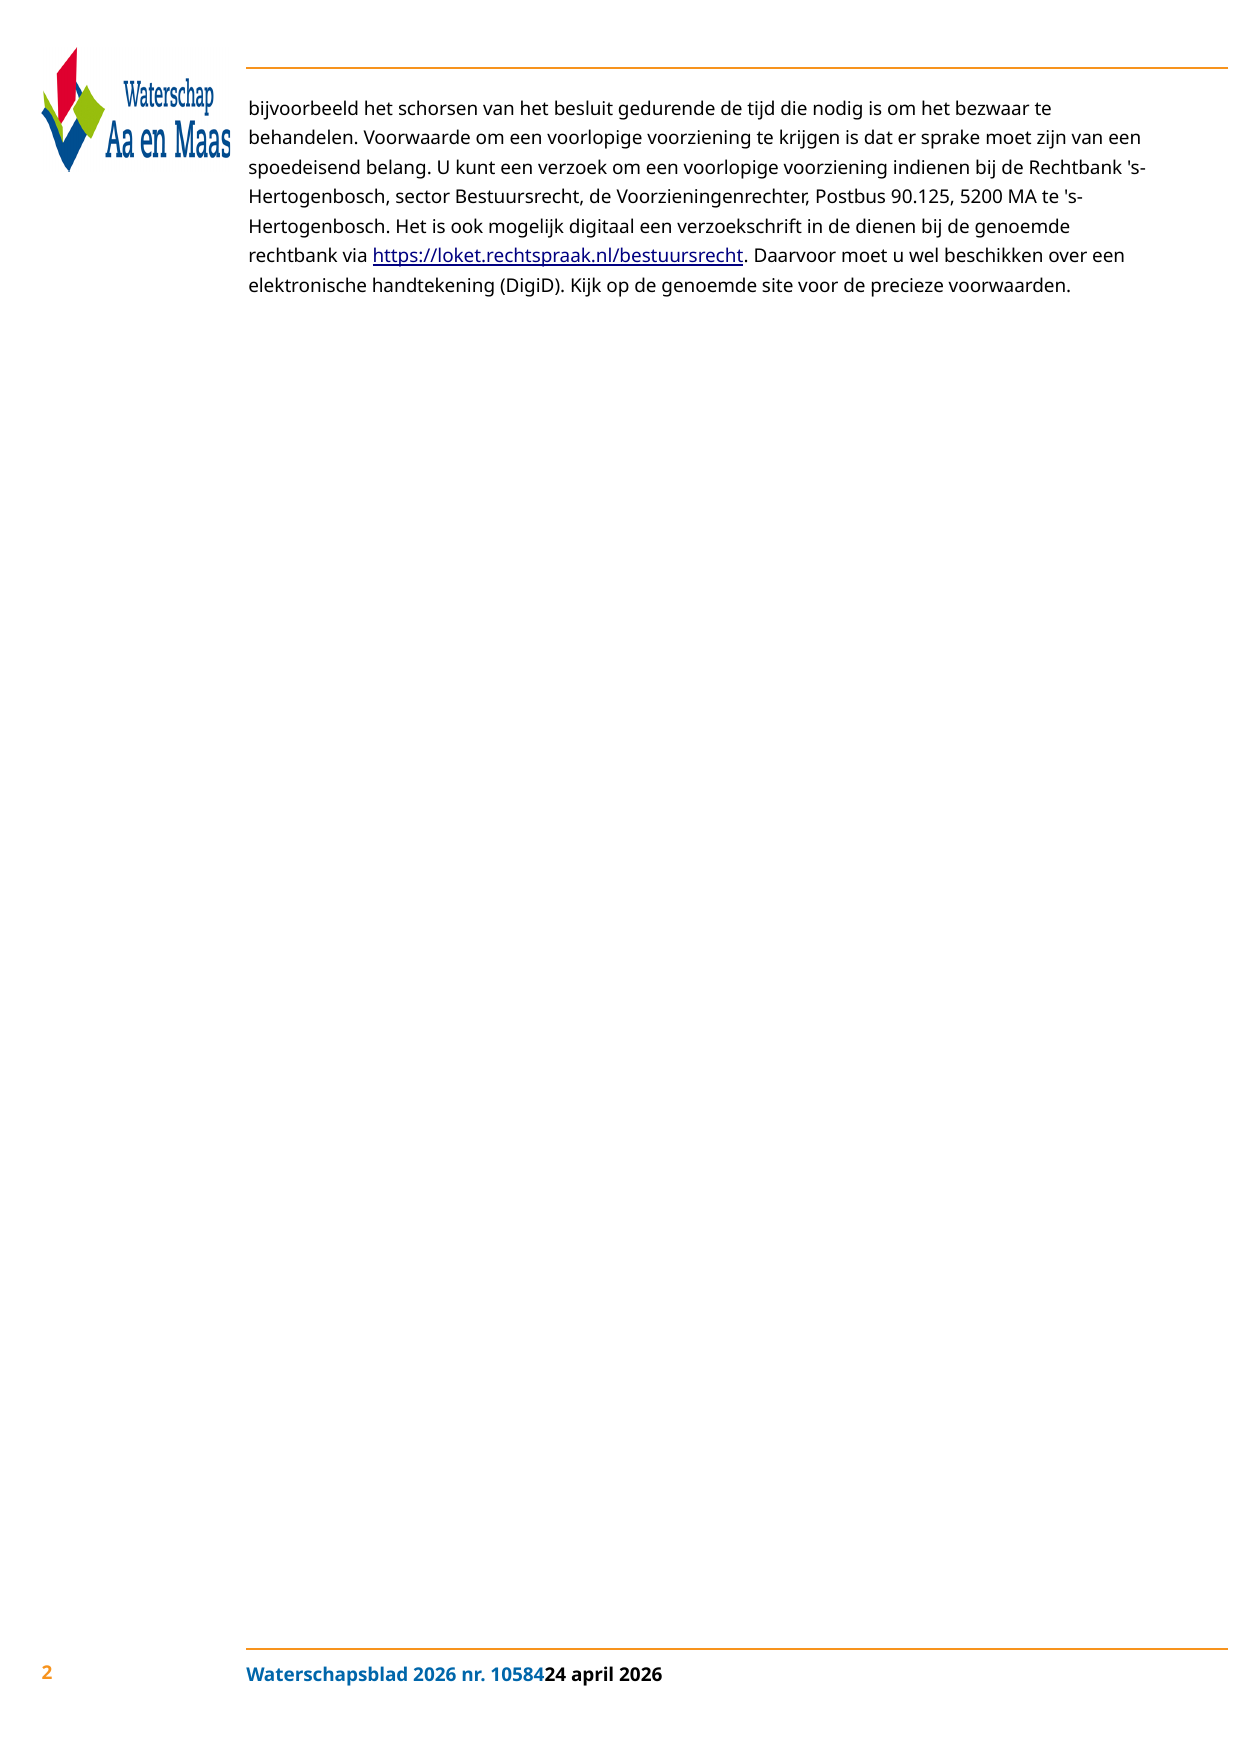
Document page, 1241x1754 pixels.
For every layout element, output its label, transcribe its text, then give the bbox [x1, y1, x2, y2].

picture [41, 47, 231, 172]
text bijvoorbeeld het schorsen van het besluit gedurende de tijd die nodig is om het bezwaar te behandelen. Voorwaarde om een voorlopige voorziening te krijgen is dat er sprake moet zijn van een spoedeisend belang. U kunt een verzoek om een voorlopige voorziening indienen bij de Rechtbank 's-Hertogenbosch, sector Bestuursrecht, de Voorzieningenrechter, Postbus 90.125, 5200 MA te 's-Hertogenbosch. Het is ook mogelijk digitaal een verzoekschrift in de dienen bij de genoemde rechtbank via https://loket.rechtspraak.nl/bestuursrecht. Daarvoor moet u wel beschikken over een elektronische handtekening (DigiD). Kijk op de genoemde site voor de precieze voorwaarden. [248, 95, 1152, 298]
